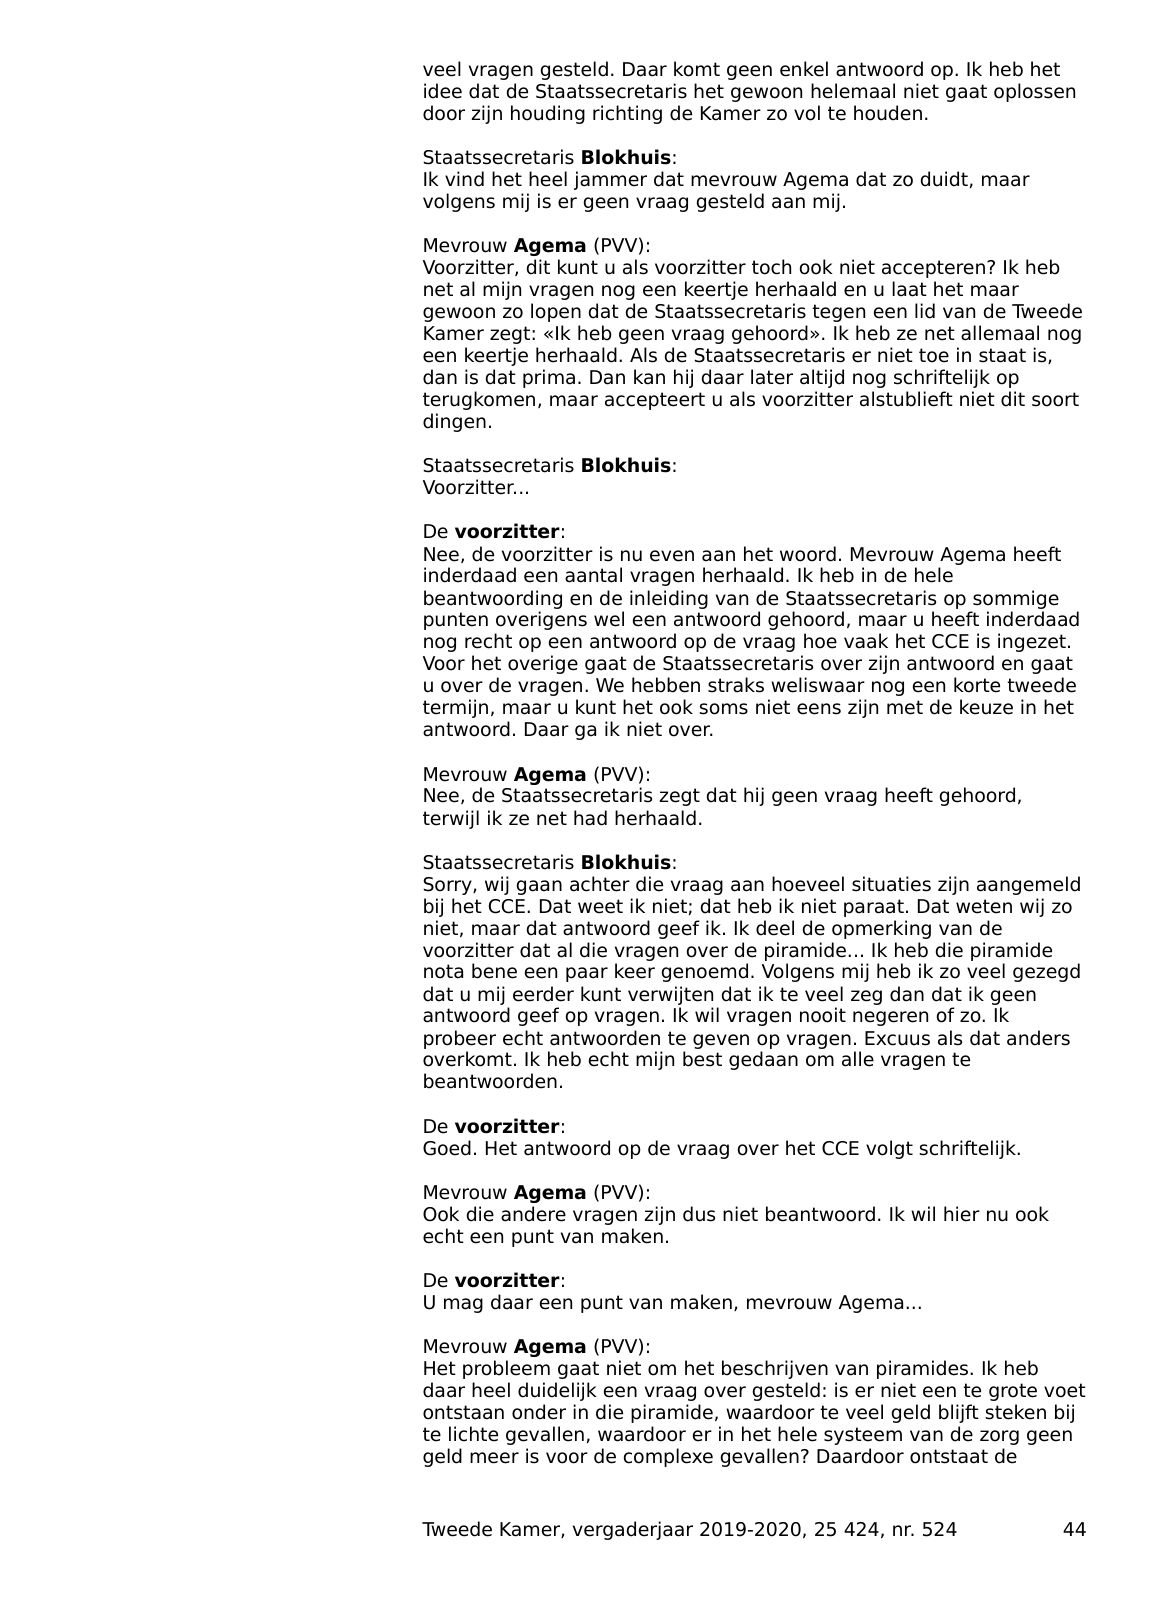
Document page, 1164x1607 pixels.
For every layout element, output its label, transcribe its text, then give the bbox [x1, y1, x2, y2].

text Mevrouw Agema (PVV): [422, 1182, 1087, 1204]
text Staatssecretaris Blokhuis: [422, 852, 1087, 873]
text veel vragen gesteld. Daar komt geen enkel antwoord op. Ik heb het idee dat de Staatssecretaris het gewoon helemaal niet gaat oplossen door zijn houding richting de Kamer zo vol te houden. [422, 59, 1087, 125]
text De voorzitter: [422, 1270, 1087, 1292]
text Mevrouw Agema (PVV): [422, 1336, 1087, 1358]
text U mag daar een punt van maken, mevrouw Agema... [422, 1292, 1087, 1314]
text Mevrouw Agema (PVV): [422, 235, 1087, 257]
text Nee, de voorzitter is nu even aan het woord. Mevrouw Agema heeft inderdaad een aantal vragen herhaald. Ik heb in de hele beantwoording en de inleiding van de Staatssecretaris op sommige punten overigens wel een antwoord gehoord, maar u heeft inderdaad nog recht op een antwoord op de vraag hoe vaak het CCE is ingezet. Voor het overige gaat de Staatssecretaris over zijn antwoord en gaat u over de vragen. We hebben straks weliswaar nog een korte tweede termijn, maar u kunt het ook soms niet eens zijn met de keuze in het antwoord. Daar ga ik niet over. [422, 543, 1087, 741]
text Voorzitter, dit kunt u als voorzitter toch ook niet accepteren? Ik heb net al mijn vragen nog een keertje herhaald en u laat het maar gewoon zo lopen dat de Staatssecretaris tegen een lid van de Tweede Kamer zegt: «Ik heb geen vraag gehoord». Ik heb ze net allemaal nog een keertje herhaald. Als de Staatssecretaris er niet toe in staat is, dan is dat prima. Dan kan hij daar later altijd nog schriftelijk op terugkomen, maar accepteert u als voorzitter alstublieft niet dit soort dingen. [422, 257, 1087, 433]
text Nee, de Staatssecretaris zegt dat hij geen vraag heeft gehoord, terwijl ik ze net had herhaald. [422, 785, 1087, 829]
text Het probleem gaat niet om het beschrijven van piramides. Ik heb daar heel duidelijk een vraag over gesteld: is er niet een te grote voet ontstaan onder in die piramide, waardoor te veel geld blijft steken bij te lichte gevallen, waardoor er in het hele systeem van de zorg geen geld meer is voor de complexe gevallen? Daardoor ontstaat de [422, 1358, 1087, 1468]
text Goed. Het antwoord op de vraag over het CCE volgt schriftelijk. [422, 1137, 1087, 1159]
text Staatssecretaris Blokhuis: [422, 455, 1087, 477]
text Ook die andere vragen zijn dus niet beantwoord. Ik wil hier nu ook echt een punt van maken. [422, 1204, 1087, 1248]
text Mevrouw Agema (PVV): [422, 763, 1087, 785]
text Voorzitter... [422, 477, 1087, 499]
text Ik vind het heel jammer dat mevrouw Agema dat zo duidt, maar volgens mij is er geen vraag gesteld aan mij. [422, 169, 1087, 213]
text De voorzitter: [422, 521, 1087, 543]
text Sorry, wij gaan achter die vraag aan hoeveel situaties zijn aangemeld bij het CCE. Dat weet ik niet; dat heb ik niet paraat. Dat weten wij zo niet, maar dat antwoord geef ik. Ik deel de opmerking van de voorzitter dat al die vragen over de piramide... Ik heb die piramide nota bene een paar keer genoemd. Volgens mij heb ik zo veel gezegd dat u mij eerder kunt verwijten dat ik te veel zeg dan dat ik geen antwoord geef op vragen. Ik wil vragen nooit negeren of zo. Ik probeer echt antwoorden te geven op vragen. Excuus als dat anders overkomt. Ik heb echt mijn best gedaan om alle vragen te beantwoorden. [422, 873, 1087, 1093]
text De voorzitter: [422, 1116, 1087, 1137]
text Staatssecretaris Blokhuis: [422, 147, 1087, 169]
